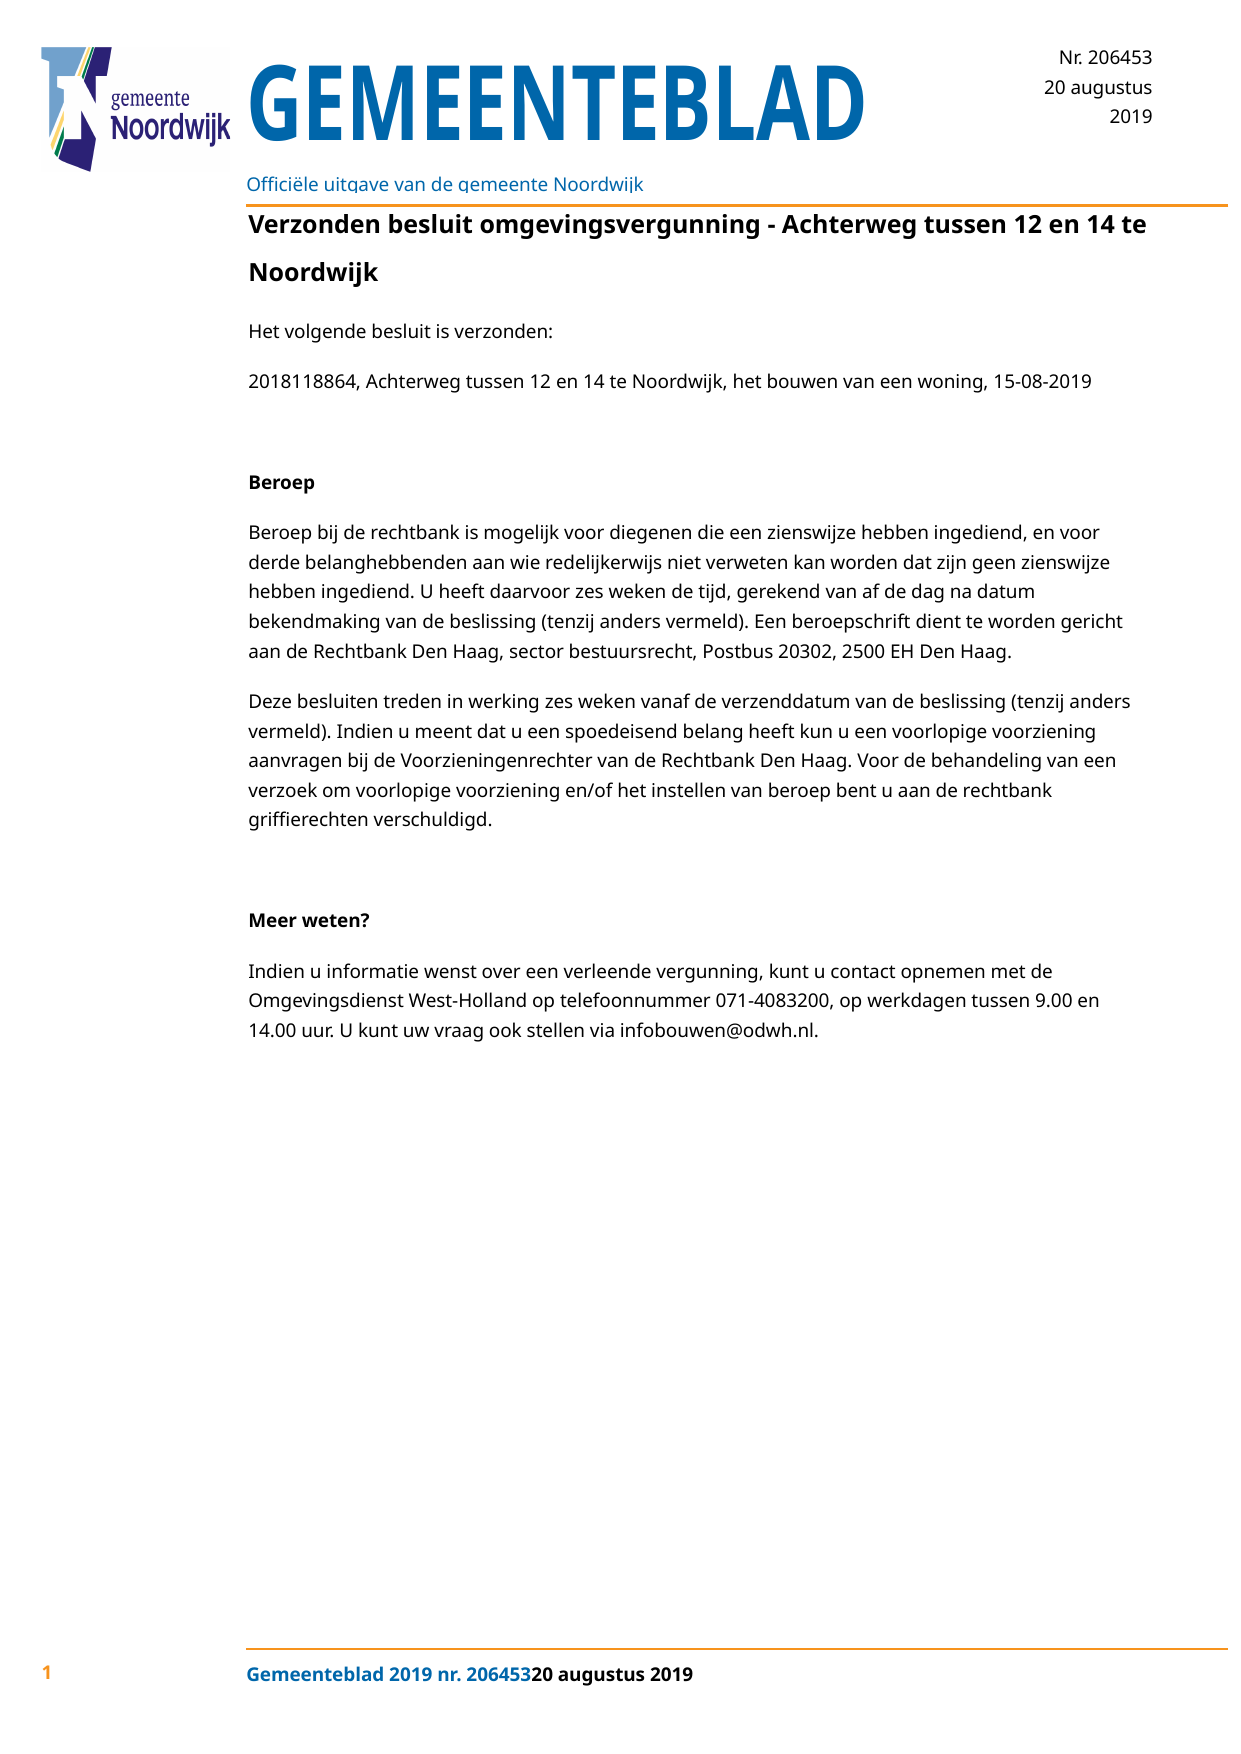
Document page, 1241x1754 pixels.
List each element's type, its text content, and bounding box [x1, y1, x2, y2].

text Beroep bij de rechtbank is mogelijk voor diegenen die een zienswijze hebben ingediend, en voor derde belanghebbenden aan wie redelijkerwijs niet verweten kan worden dat zijn geen zienswijze hebben ingediend. U heeft daarvoor zes weken de tijd, gerekend van af de dag na datum bekendmaking van de beslissing (tenzij anders vermeld). Een beroepschrift dient te worden gericht aan de Rechtbank Den Haag, sector bestuursrecht, Postbus 20302, 2500 EH Den Haag. [248, 519, 1152, 664]
text 2018118864, Achterweg tussen 12 en 14 te Noordwijk, het bouwen van een woning, 15-08-2019 [248, 368, 1152, 394]
text Het volgende besluit is verzonden: [248, 318, 1152, 344]
text Deze besluiten treden in werking zes weken vanaf de verzenddatum van de beslissing (tenzij anders vermeld). Indien u meent dat u een spoedeisend belang heeft kun u een voorlopige voorziening aanvragen bij de Voorzieningenrechter van de Rechtbank Den Haag. Voor de behandeling van een verzoek om voorlopige voorziening en/of het instellen van beroep bent u aan de rechtbank griffierechten verschuldigd. [248, 688, 1152, 832]
text Meer weten? [248, 907, 1152, 933]
text Beroep [248, 469, 1152, 495]
text Indien u informatie wenst over een verleende vergunning, kunt u contact opnemen met de Omgevingsdienst West-Holland op telefoonnummer 071-4083200, op werkdagen tussen 9.00 en 14.00 uur. U kunt uw vraag ook stellen via infobouwen@odwh.nl. [248, 958, 1152, 1043]
text Verzonden besluit omgevingsvergunning - Achterweg tussen 12 en 14 te Noordwijk [248, 207, 1152, 288]
picture [41, 47, 231, 172]
